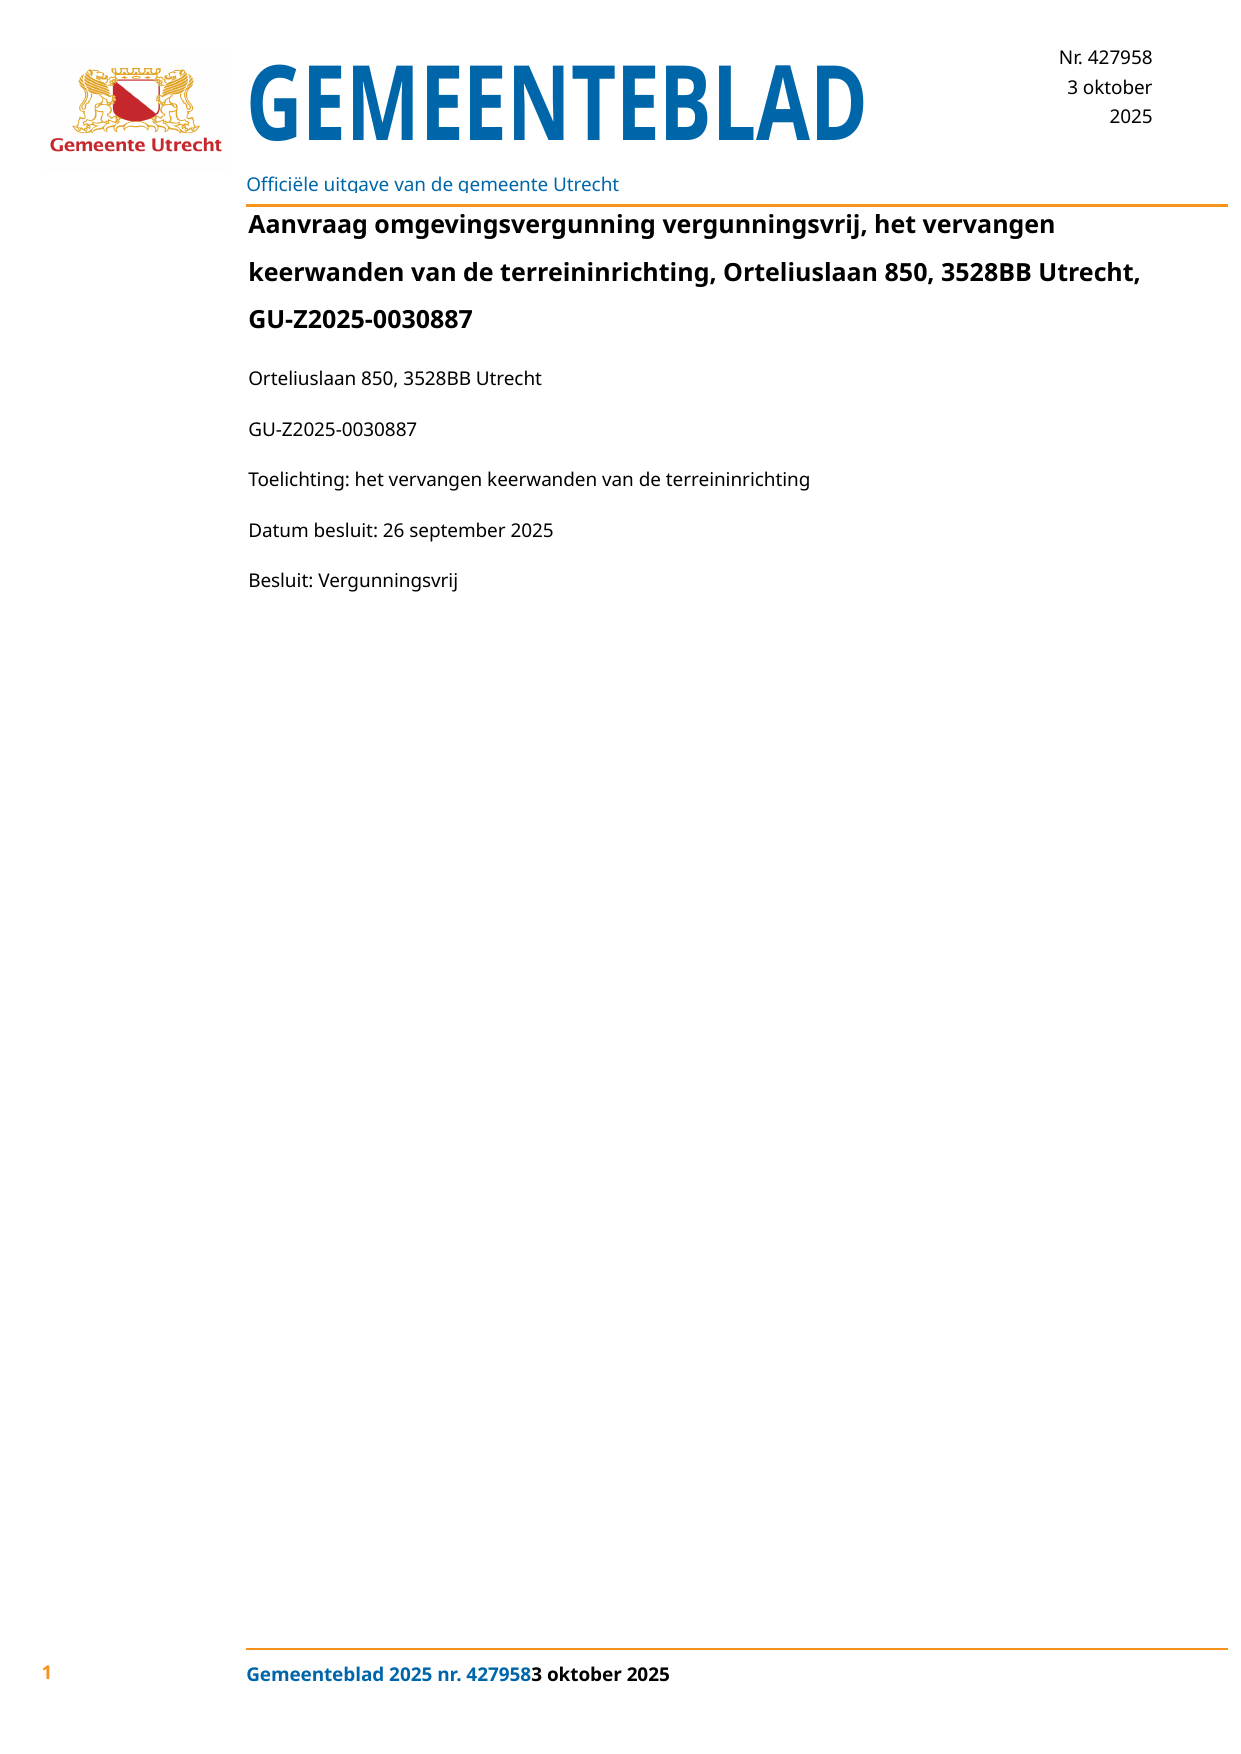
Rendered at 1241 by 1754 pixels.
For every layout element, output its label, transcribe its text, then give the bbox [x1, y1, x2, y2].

text Datum besluit: 26 september 2025 [248, 517, 1152, 542]
text Orteliuslaan 850, 3528BB Utrecht [248, 366, 1152, 391]
text Toelichting: het vervangen keerwanden van de terreininrichting [248, 466, 1152, 492]
text Besluit: Vergunningsvrij [248, 567, 1152, 593]
picture [41, 47, 231, 172]
text GU-Z2025-0030887 [248, 416, 1152, 442]
text Aanvraag omgevingsvergunning vergunningsvrij, het vervangen keerwanden van de terreininrichting, Orteliuslaan 850, 3528BB Utrecht, GU-Z2025-0030887 [248, 207, 1152, 336]
